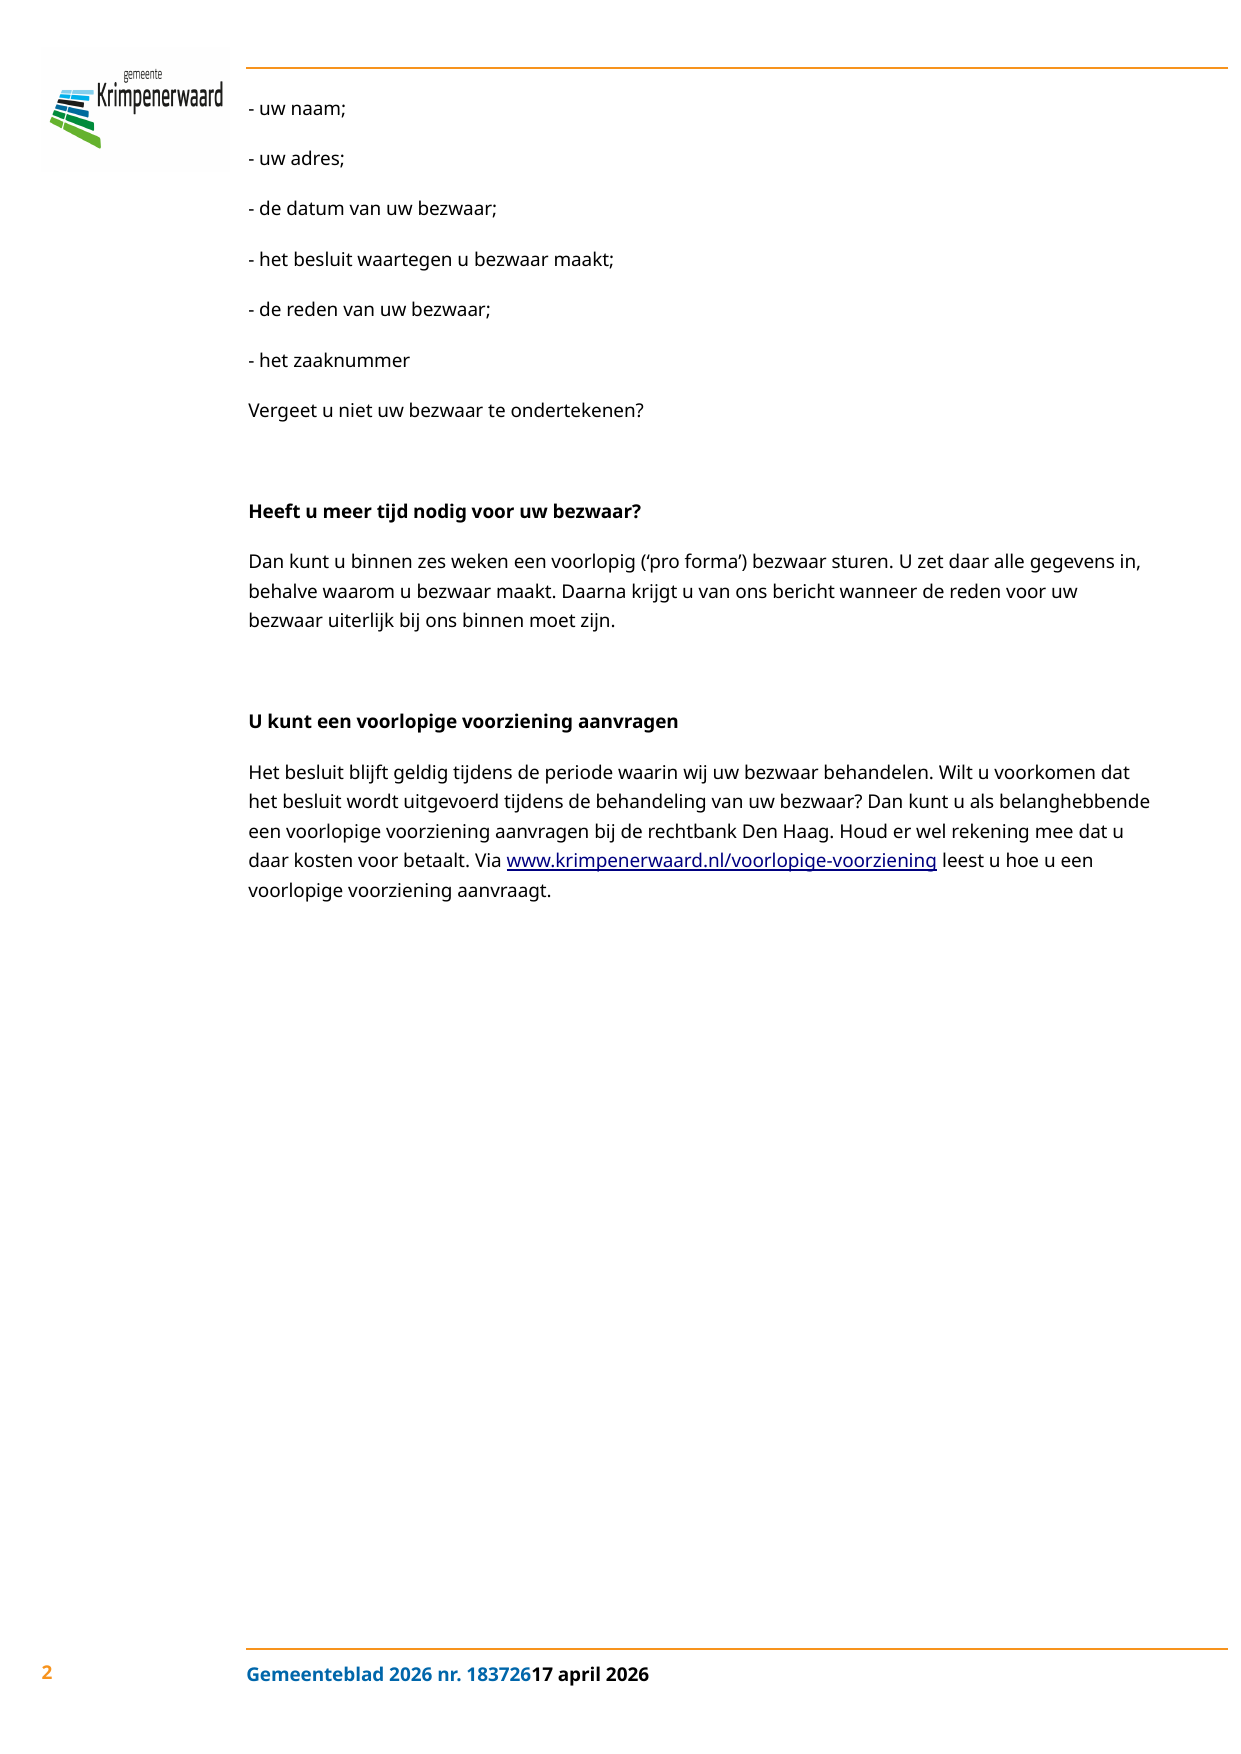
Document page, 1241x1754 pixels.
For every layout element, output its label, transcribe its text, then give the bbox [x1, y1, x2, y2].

text - uw adres; [248, 145, 1152, 171]
text Vergeet u niet uw bezwaar te ondertekenen? [248, 397, 1152, 423]
text - het besluit waartegen u bezwaar maakt; [248, 246, 1152, 272]
text U kunt een voorlopige voorziening aanvragen [248, 708, 1152, 734]
text - het zaaknummer [248, 347, 1152, 373]
text Het besluit blijft geldig tijdens de periode waarin wij uw bezwaar behandelen. Wilt u voorkomen dat het besluit wordt uitgevoerd tijdens de behandeling van uw bezwaar? Dan kunt u als belanghebbende een voorlopige voorziening aanvragen bij de rechtbank Den Haag. Houd er wel rekening mee dat u daar kosten voor betaalt. Via www.krimpenerwaard.nl/voorlopige-voorziening leest u hoe u een voorlopige voorziening aanvraagt. [248, 759, 1152, 903]
text - de datum van uw bezwaar; [248, 196, 1152, 221]
picture [41, 47, 231, 172]
text - uw naam; [248, 95, 1152, 121]
text Heeft u meer tijd nodig voor uw bezwaar? [248, 498, 1152, 524]
text - de reden van uw bezwaar; [248, 296, 1152, 322]
text Dan kunt u binnen zes weken een voorlopig (‘pro forma’) bezwaar sturen. U zet daar alle gegevens in, behalve waarom u bezwaar maakt. Daarna krijgt u van ons bericht wanneer de reden voor uw bezwaar uiterlijk bij ons binnen moet zijn. [248, 548, 1152, 633]
